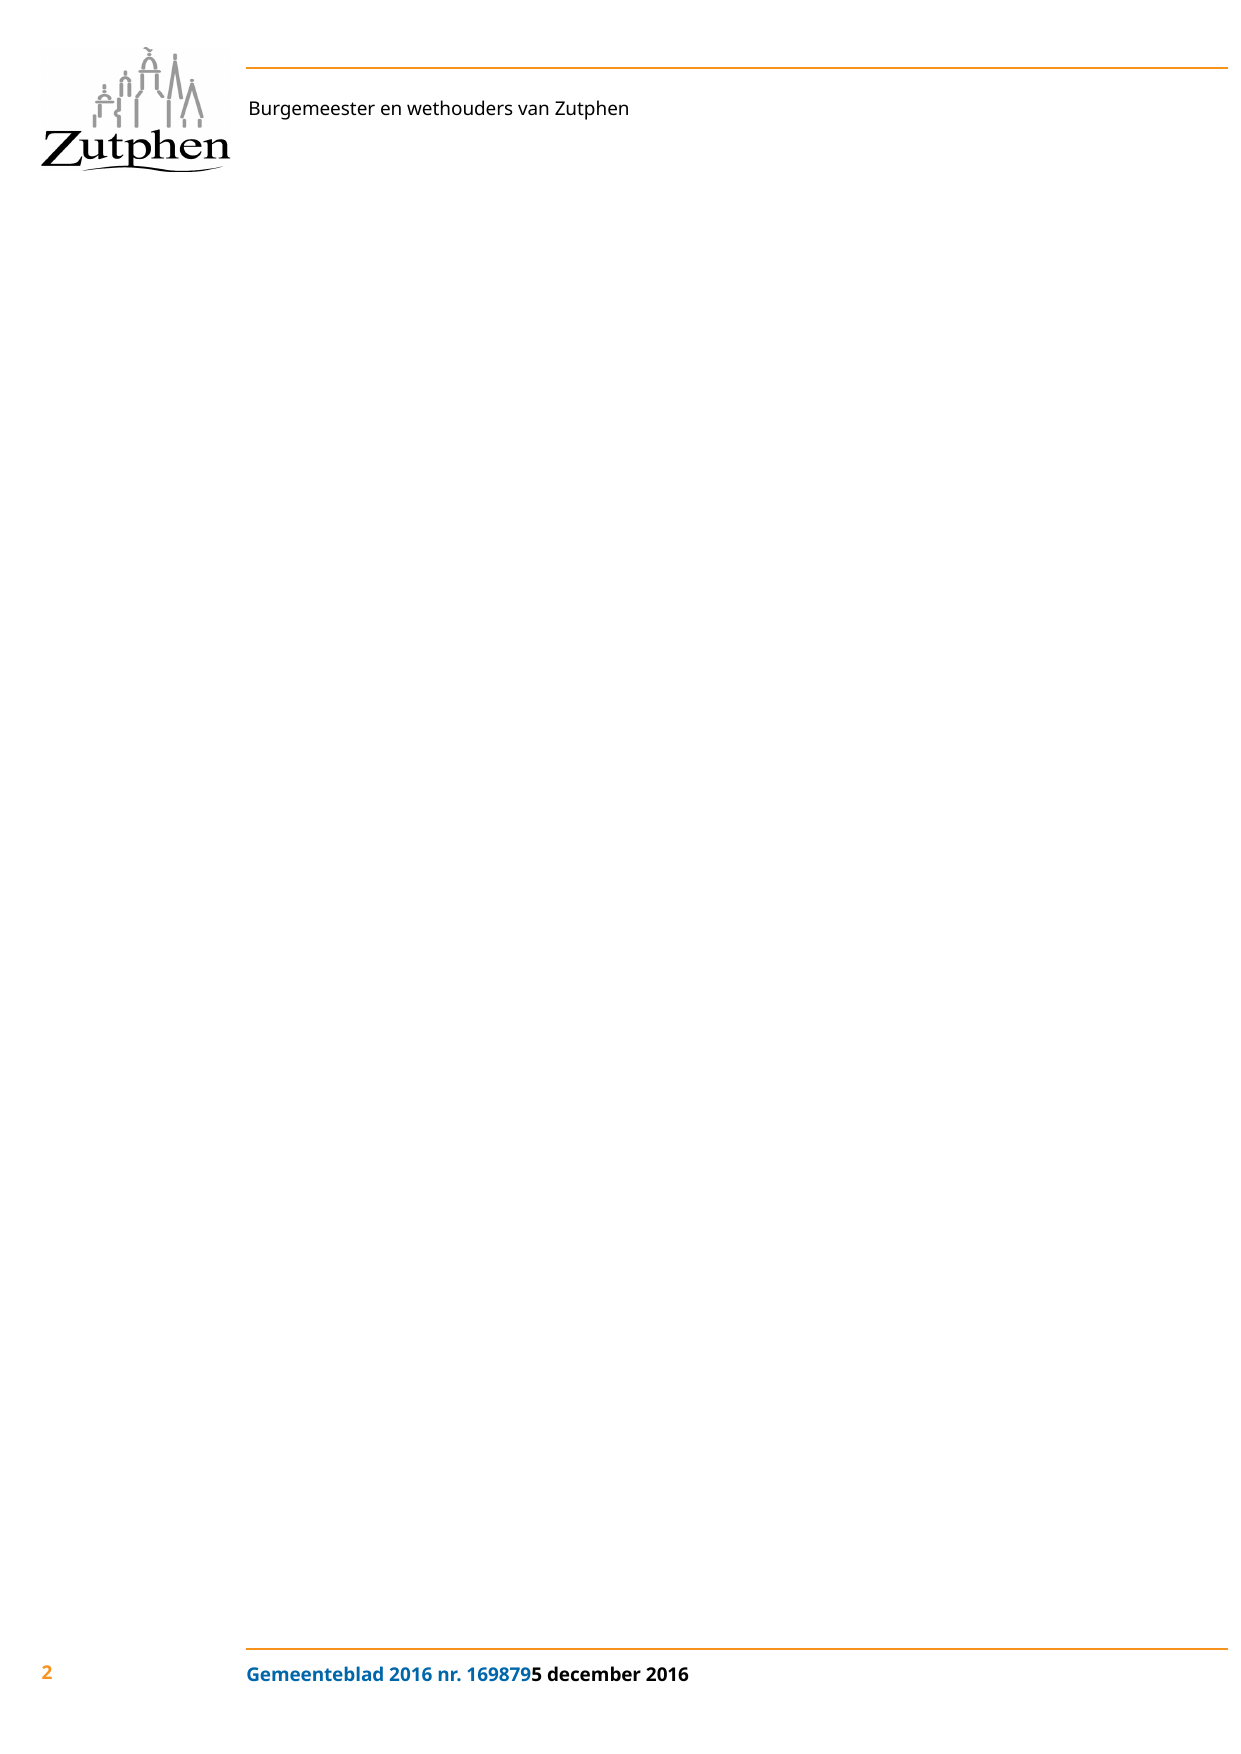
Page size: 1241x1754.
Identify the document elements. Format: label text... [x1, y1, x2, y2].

picture [41, 47, 231, 172]
text Burgemeester en wethouders van Zutphen [248, 95, 1152, 121]
